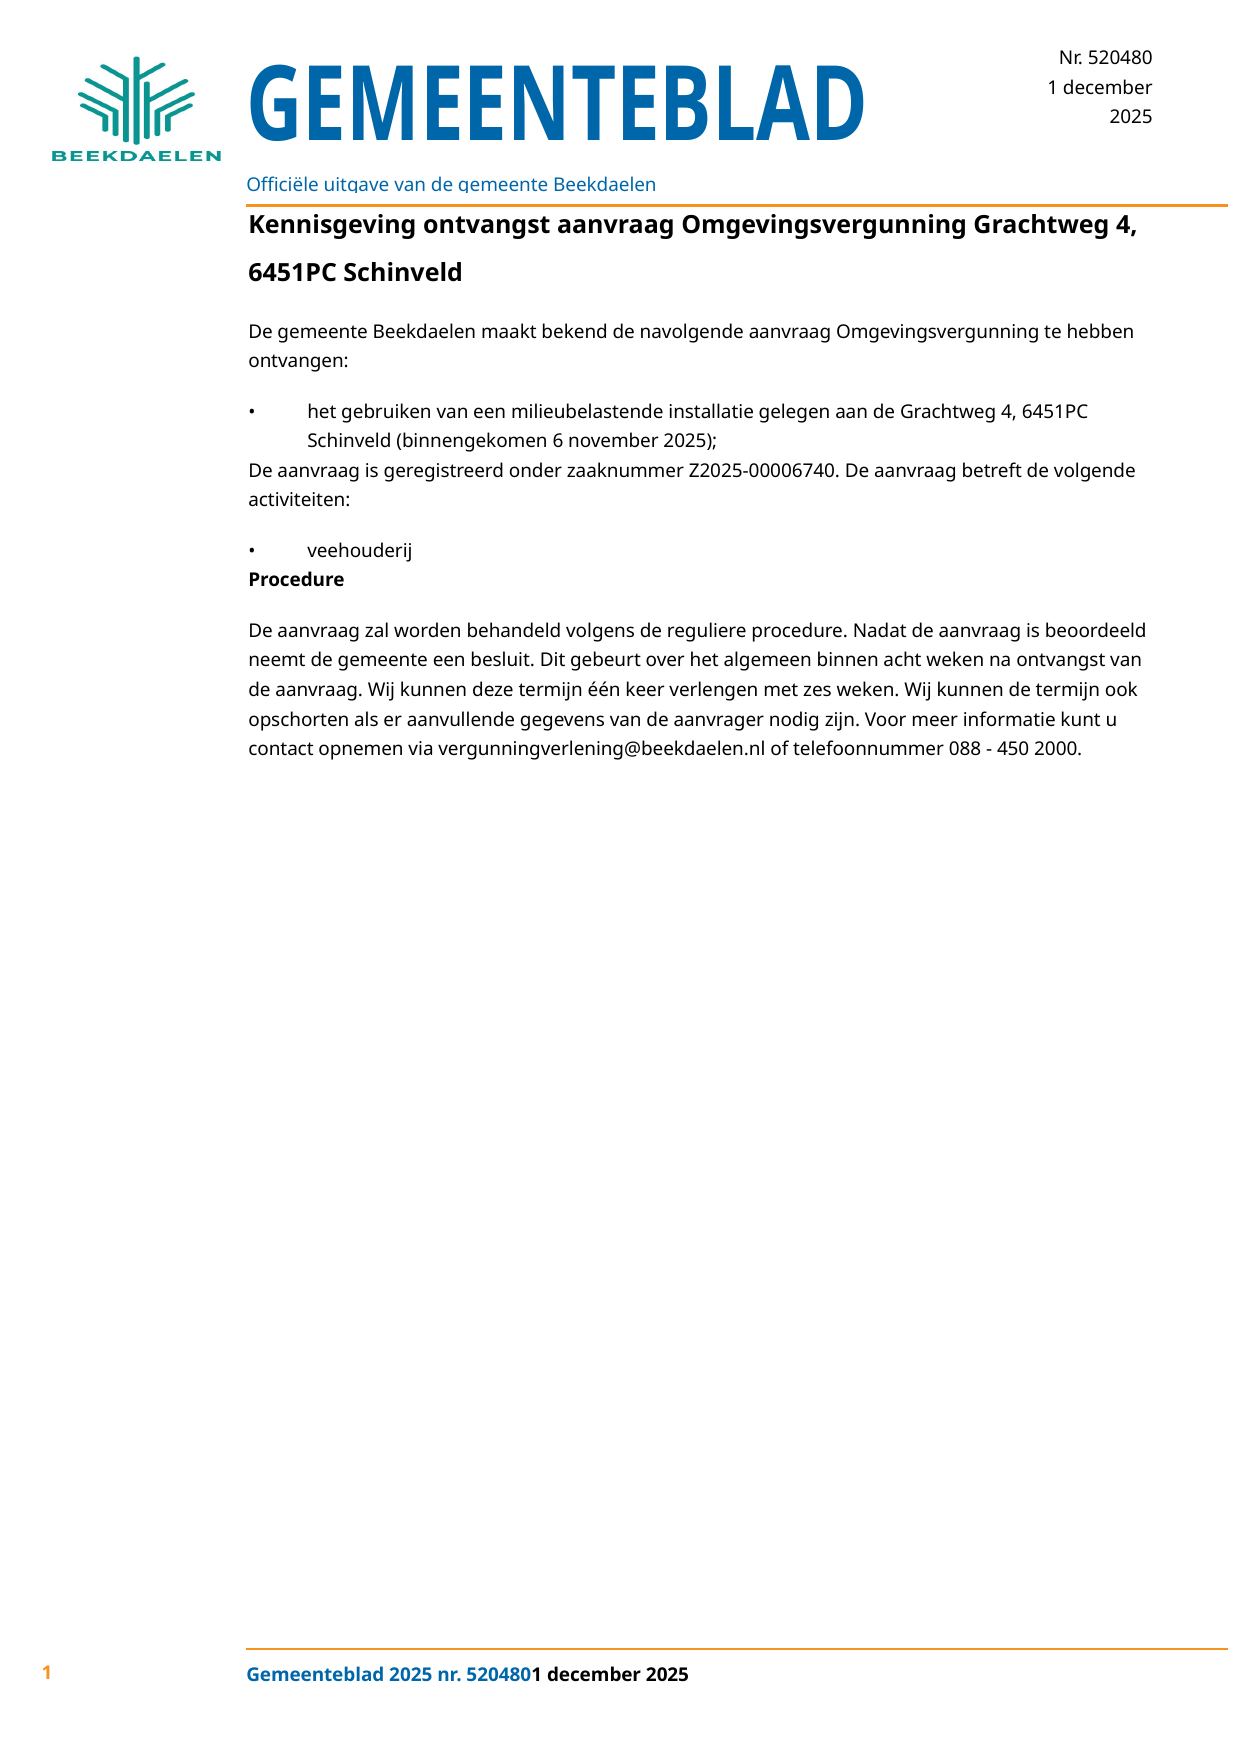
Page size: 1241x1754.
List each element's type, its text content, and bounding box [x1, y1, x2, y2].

text De aanvraag zal worden behandeld volgens de reguliere procedure. Nadat de aanvraag is beoordeeld neemt de gemeente een besluit. Dit gebeurt over het algemeen binnen acht weken na ontvangst van de aanvraag. Wij kunnen deze termijn één keer verlengen met zes weken. Wij kunnen de termijn ook opschorten als er aanvullende gegevens van de aanvrager nodig zijn. Voor meer informatie kunt u contact opnemen via vergunningverlening@beekdaelen.nl of telefoonnummer 088 - 450 2000. [248, 617, 1152, 761]
list het gebruiken van een milieubelastende installatie gelegen aan de Grachtweg 4, 6451PC Schinveld (binnengekomen 6 november 2025); [248, 398, 1152, 453]
text Kennisgeving ontvangst aanvraag Omgevingsvergunning Grachtweg 4, 6451PC Schinveld [248, 207, 1152, 288]
picture [41, 47, 231, 172]
text De gemeente Beekdaelen maakt bekend de navolgende aanvraag Omgevingsvergunning te hebben ontvangen: [248, 318, 1152, 373]
list veehouderij [248, 537, 1152, 563]
text De aanvraag is geregistreerd onder zaaknummer Z2025-00006740. De aanvraag betreft de volgende activiteiten: [248, 457, 1152, 512]
text Procedure [248, 567, 1152, 592]
